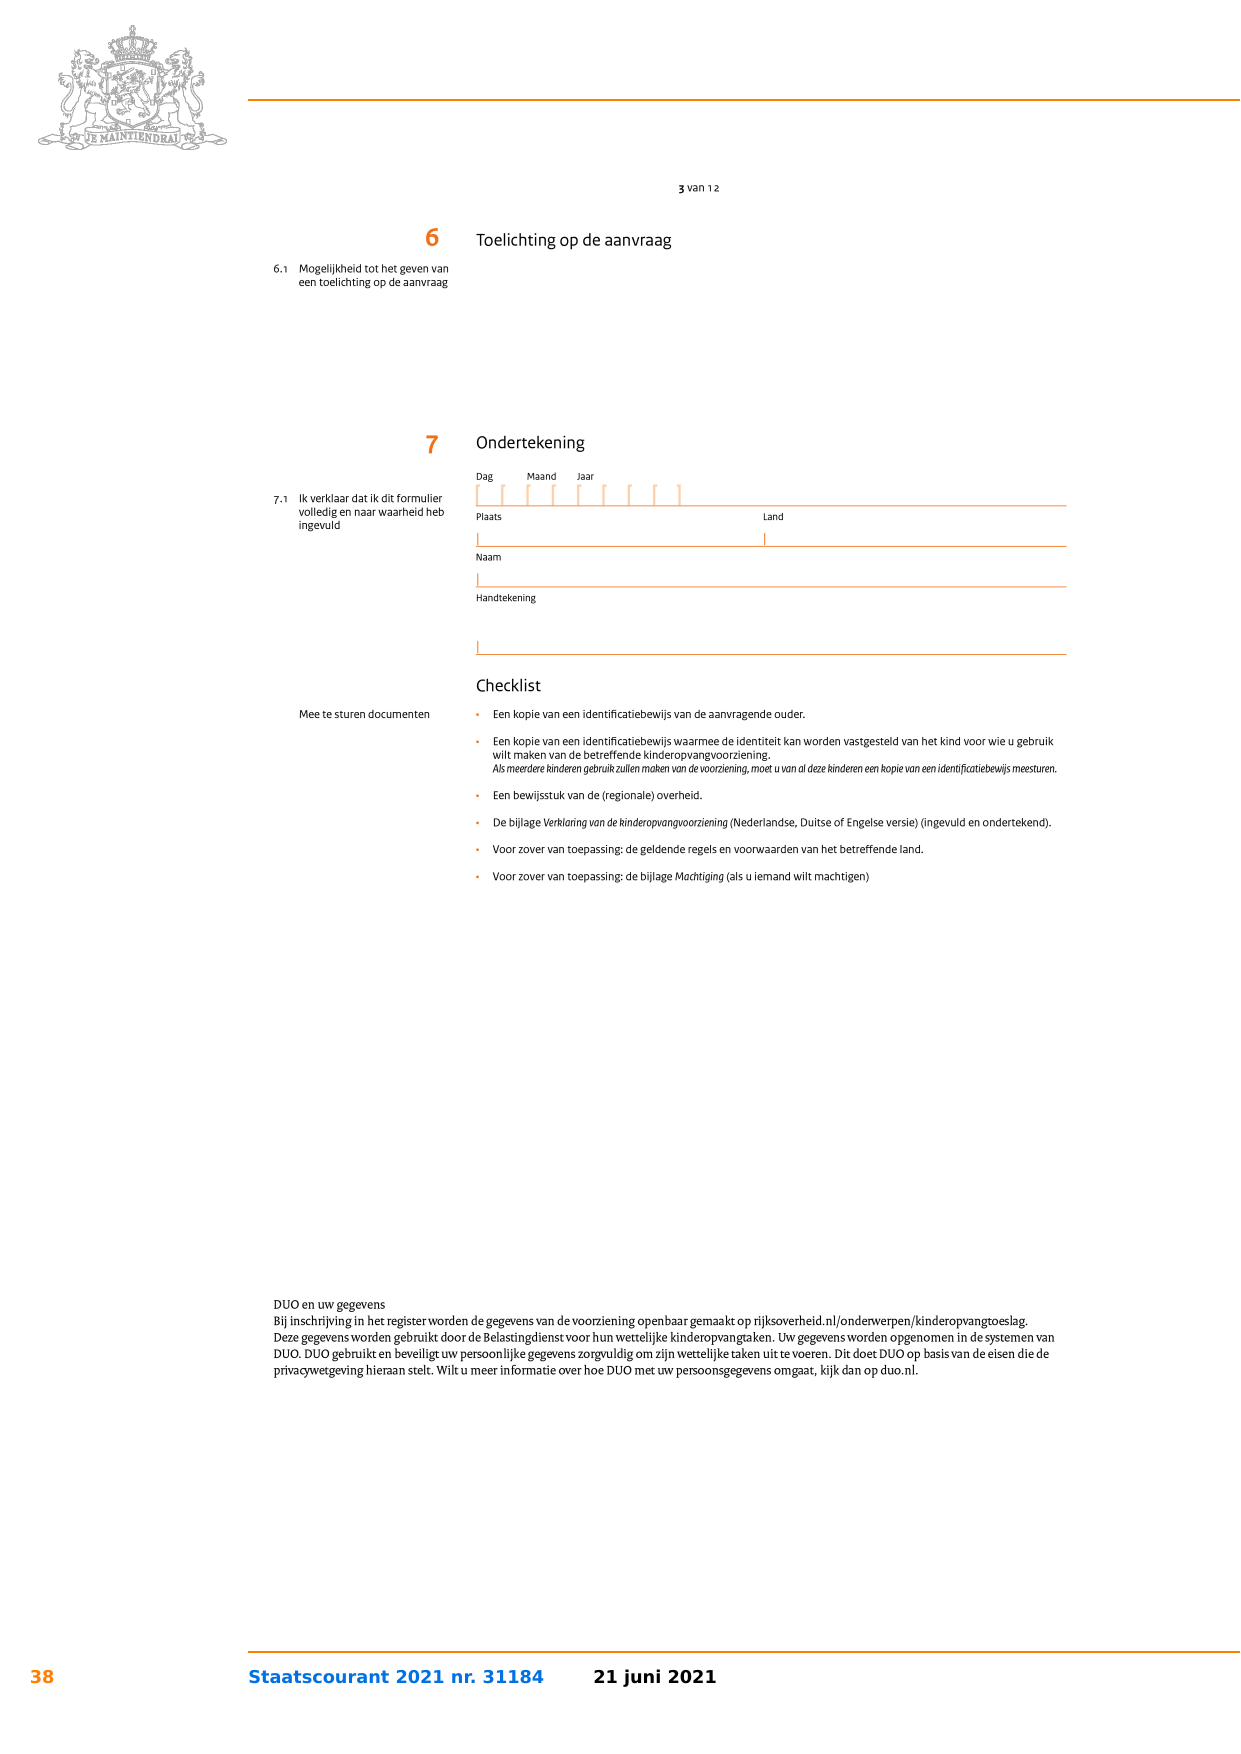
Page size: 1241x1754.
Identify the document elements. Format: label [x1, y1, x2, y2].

picture [248, 151, 1134, 1404]
picture [38, 25, 227, 150]
